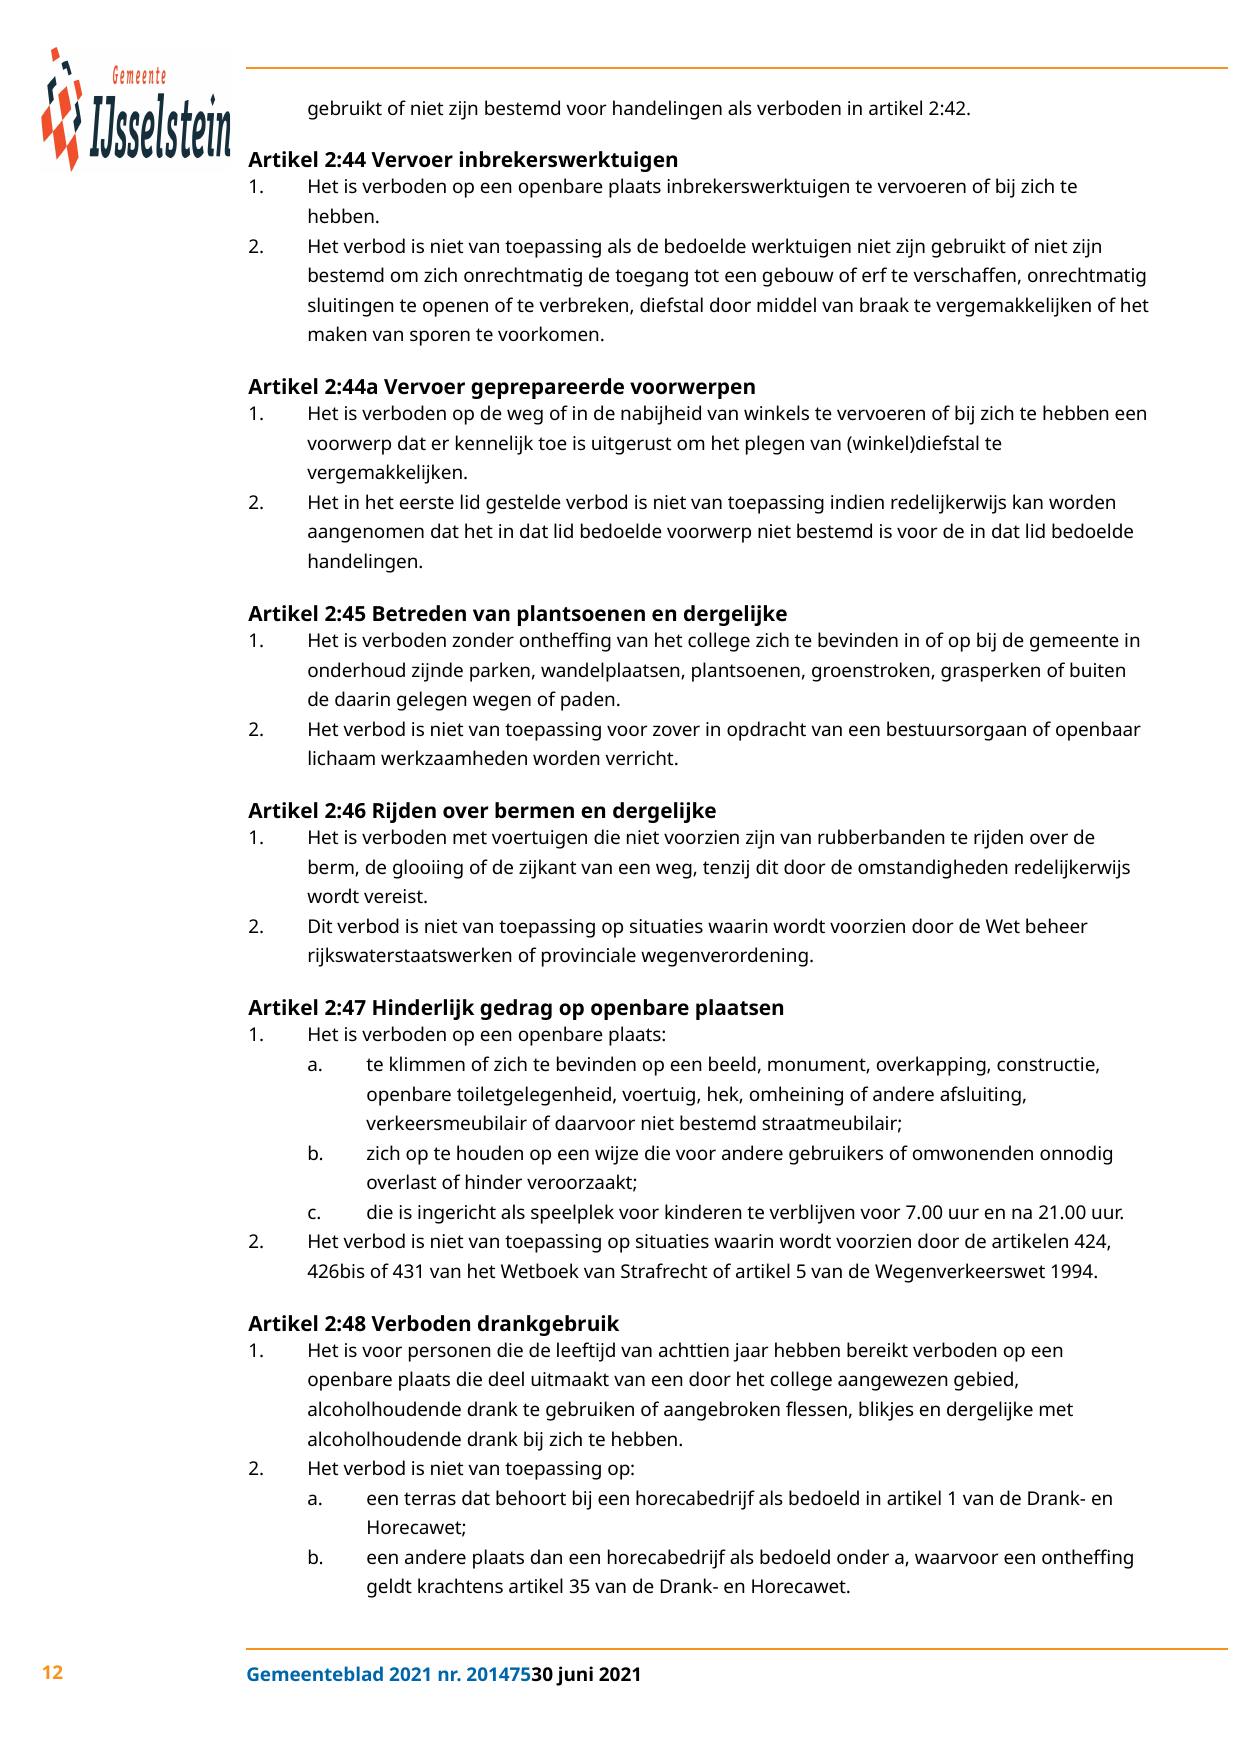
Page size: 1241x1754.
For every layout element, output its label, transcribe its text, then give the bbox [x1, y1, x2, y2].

list Het in het eerste lid gestelde verbod is niet van toepassing indien redelijkerwijs kan worden aangenomen dat het in dat lid bedoelde voorwerp niet bestemd is voor de in dat lid bedoelde handelingen. [248, 489, 1152, 574]
list Dit verbod is niet van toepassing op situaties waarin wordt voorzien door de Wet beheer rijkswaterstaatswerken of provinciale wegenverordening. [248, 913, 1152, 968]
text Artikel 2:48 Verboden drankgebruik [248, 1309, 1152, 1337]
text Artikel 2:46 Rijden over bermen en dergelijke [248, 796, 1152, 824]
list Het verbod is niet van toepassing voor zover in opdracht van een bestuursorgaan of openbaar lichaam werkzaamheden worden verricht. [248, 716, 1152, 771]
list Het verbod is niet van toepassing op: [248, 1455, 1152, 1481]
text Artikel 2:45 Betreden van plantsoenen en dergelijke [248, 599, 1152, 627]
list Het is verboden op de weg of in de nabijheid van winkels te vervoeren of bij zich te hebben een voorwerp dat er kennelijk toe is uitgerust om het plegen van (winkel)diefstal te vergemakkelijken. [248, 400, 1152, 485]
text Artikel 2:44 Vervoer inbrekerswerktuigen [248, 145, 1152, 174]
list een andere plaats dan een horecabedrijf als bedoeld onder a, waarvoor een ontheffing geldt krachtens artikel 35 van de Drank- en Horecawet. [307, 1544, 1152, 1599]
list die is ingericht als speelplek voor kinderen te verblijven voor 7.00 uur en na 21.00 uur. [307, 1199, 1152, 1225]
text Artikel 2:47 Hinderlijk gedrag op openbare plaatsen [248, 993, 1152, 1022]
list Het is verboden zonder ontheffing van het college zich te bevinden in of op bij de gemeente in onderhoud zijnde parken, wandelplaatsen, plantsoenen, groenstroken, grasperken of buiten de daarin gelegen wegen of paden. [248, 627, 1152, 712]
list Het is verboden op een openbare plaats inbrekerswerktuigen te vervoeren of bij zich te hebben. [248, 174, 1152, 229]
list een terras dat behoort bij een horecabedrijf als bedoeld in artikel 1 van de Drank- en Horecawet; [307, 1485, 1152, 1540]
list gebruikt of niet zijn bestemd voor handelingen als verboden in artikel 2:42. [248, 95, 1152, 121]
list Het is voor personen die de leeftijd van achttien jaar hebben bereikt verboden op een openbare plaats die deel uitmaakt van een door het college aangewezen gebied, alcoholhoudende drank te gebruiken of aangebroken flessen, blikjes en dergelijke met alcoholhoudende drank bij zich te hebben. [248, 1337, 1152, 1452]
list Het verbod is niet van toepassing op situaties waarin wordt voorzien door de artikelen 424, 426bis of 431 van het Wetboek van Strafrecht of artikel 5 van de Wegenverkeerswet 1994. [248, 1229, 1152, 1284]
text Artikel 2:44a Vervoer geprepareerde voorwerpen [248, 372, 1152, 400]
list Het is verboden met voertuigen die niet voorzien zijn van rubberbanden te rijden over de berm, de glooiing of de zijkant van een weg, tenzij dit door de omstandigheden redelijkerwijs wordt vereist. [248, 824, 1152, 909]
list zich op te houden op een wijze die voor andere gebruikers of omwonenden onnodig overlast of hinder veroorzaakt; [307, 1140, 1152, 1195]
list te klimmen of zich te bevinden op een beeld, monument, overkapping, constructie, openbare toiletgelegenheid, voertuig, hek, omheining of andere afsluiting, verkeersmeubilair of daarvoor niet bestemd straatmeubilair; [307, 1051, 1152, 1136]
list Het is verboden op een openbare plaats: [248, 1022, 1152, 1047]
list Het verbod is niet van toepassing als de bedoelde werktuigen niet zijn gebruikt of niet zijn bestemd om zich onrechtmatig de toegang tot een gebouw of erf te verschaffen, onrechtmatig sluitingen te openen of te verbreken, diefstal door middel van braak te vergemakkelijken of het maken van sporen te voorkomen. [248, 233, 1152, 347]
picture [41, 47, 231, 172]
